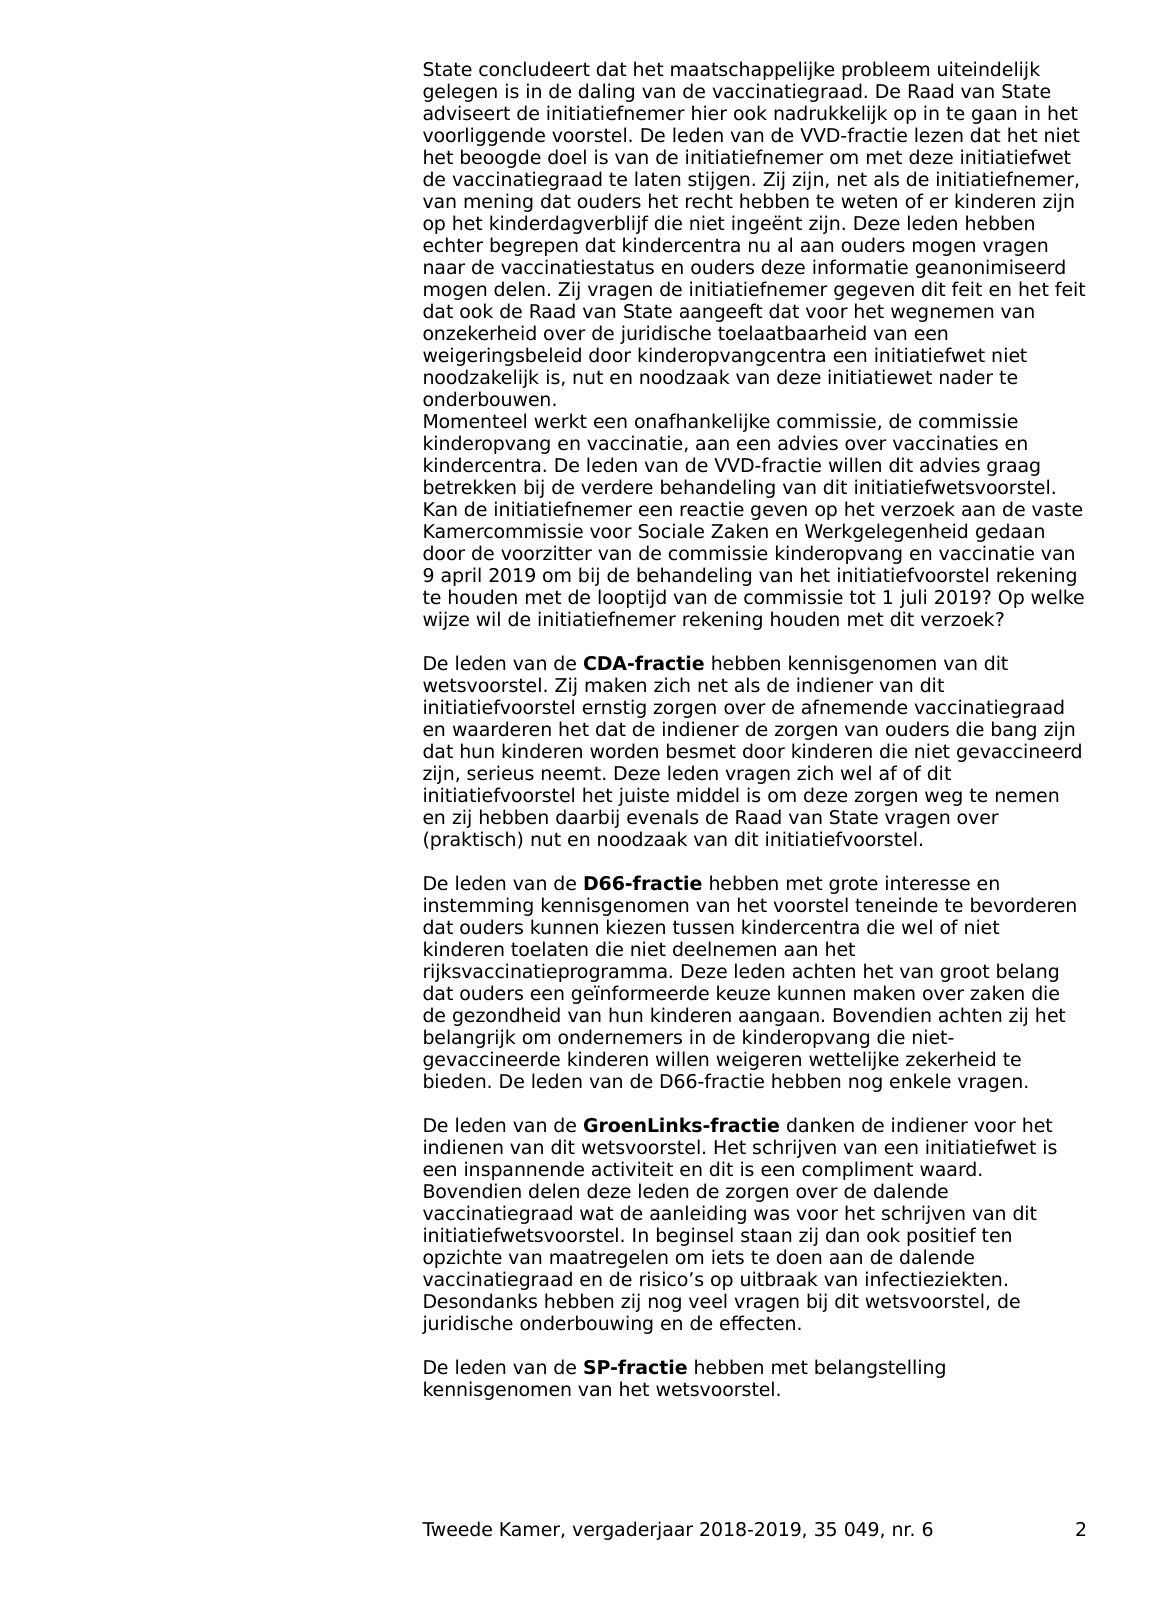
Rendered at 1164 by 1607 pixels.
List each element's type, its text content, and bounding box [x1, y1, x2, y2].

text De leden van de CDA-fractie hebben kennisgenomen van dit wetsvoorstel. Zij maken zich net als de indiener van dit initiatiefvoorstel ernstig zorgen over de afnemende vaccinatiegraad en waarderen het dat de indiener de zorgen van ouders die bang zijn dat hun kinderen worden besmet door kinderen die niet gevaccineerd zijn, serieus neemt. Deze leden vragen zich wel af of dit initiatiefvoorstel het juiste middel is om deze zorgen weg te nemen en zij hebben daarbij evenals de Raad van State vragen over (praktisch) nut en noodzaak van dit initiatiefvoorstel. [422, 653, 1087, 851]
text State concludeert dat het maatschappelijke probleem uiteindelijk gelegen is in de daling van de vaccinatiegraad. De Raad van State adviseert de initiatiefnemer hier ook nadrukkelijk op in te gaan in het voorliggende voorstel. De leden van de VVD-fractie lezen dat het niet het beoogde doel is van de initiatiefnemer om met deze initiatiefwet de vaccinatiegraad te laten stijgen. Zij zijn, net als de initiatiefnemer, van mening dat ouders het recht hebben te weten of er kinderen zijn op het kinderdagverblijf die niet ingeënt zijn. Deze leden hebben echter begrepen dat kindercentra nu al aan ouders mogen vragen naar de vaccinatiestatus en ouders deze informatie geanonimiseerd mogen delen. Zij vragen de initiatiefnemer gegeven dit feit en het feit dat ook de Raad van State aangeeft dat voor het wegnemen van onzekerheid over de juridische toelaatbaarheid van een weigeringsbeleid door kinderopvangcentra een initiatiefwet niet noodzakelijk is, nut en noodzaak van deze initiatiewet nader te onderbouwen. [422, 59, 1087, 411]
text De leden van de GroenLinks-fractie danken de indiener voor het indienen van dit wetsvoorstel. Het schrijven van een initiatiefwet is een inspannende activiteit en dit is een compliment waard. Bovendien delen deze leden de zorgen over de dalende vaccinatiegraad wat de aanleiding was voor het schrijven van dit initiatiefwetsvoorstel. In beginsel staan zij dan ook positief ten opzichte van maatregelen om iets te doen aan de dalende vaccinatiegraad en de risico’s op uitbraak van infectieziekten. Desondanks hebben zij nog veel vragen bij dit wetsvoorstel, de juridische onderbouwing en de effecten. [422, 1115, 1087, 1334]
text Momenteel werkt een onafhankelijke commissie, de commissie kinderopvang en vaccinatie, aan een advies over vaccinaties en kindercentra. De leden van de VVD-fractie willen dit advies graag betrekken bij de verdere behandeling van dit initiatiefwetsvoorstel. Kan de initiatiefnemer een reactie geven op het verzoek aan de vaste Kamercommissie voor Sociale Zaken en Werkgelegenheid gedaan door de voorzitter van de commissie kinderopvang en vaccinatie van 9 april 2019 om bij de behandeling van het initiatiefvoorstel rekening te houden met de looptijd van de commissie tot 1 juli 2019? Op welke wijze wil de initiatiefnemer rekening houden met dit verzoek? [422, 411, 1087, 631]
text De leden van de D66-fractie hebben met grote interesse en instemming kennisgenomen van het voorstel teneinde te bevorderen dat ouders kunnen kiezen tussen kindercentra die wel of niet kinderen toelaten die niet deelnemen aan het rijksvaccinatieprogramma. Deze leden achten het van groot belang dat ouders een geïnformeerde keuze kunnen maken over zaken die de gezondheid van hun kinderen aangaan. Bovendien achten zij het belangrijk om ondernemers in de kinderopvang die niet-gevaccineerde kinderen willen weigeren wettelijke zekerheid te bieden. De leden van de D66-fractie hebben nog enkele vragen. [422, 873, 1087, 1092]
text De leden van de SP-fractie hebben met belangstelling kennisgenomen van het wetsvoorstel. [422, 1357, 1087, 1401]
